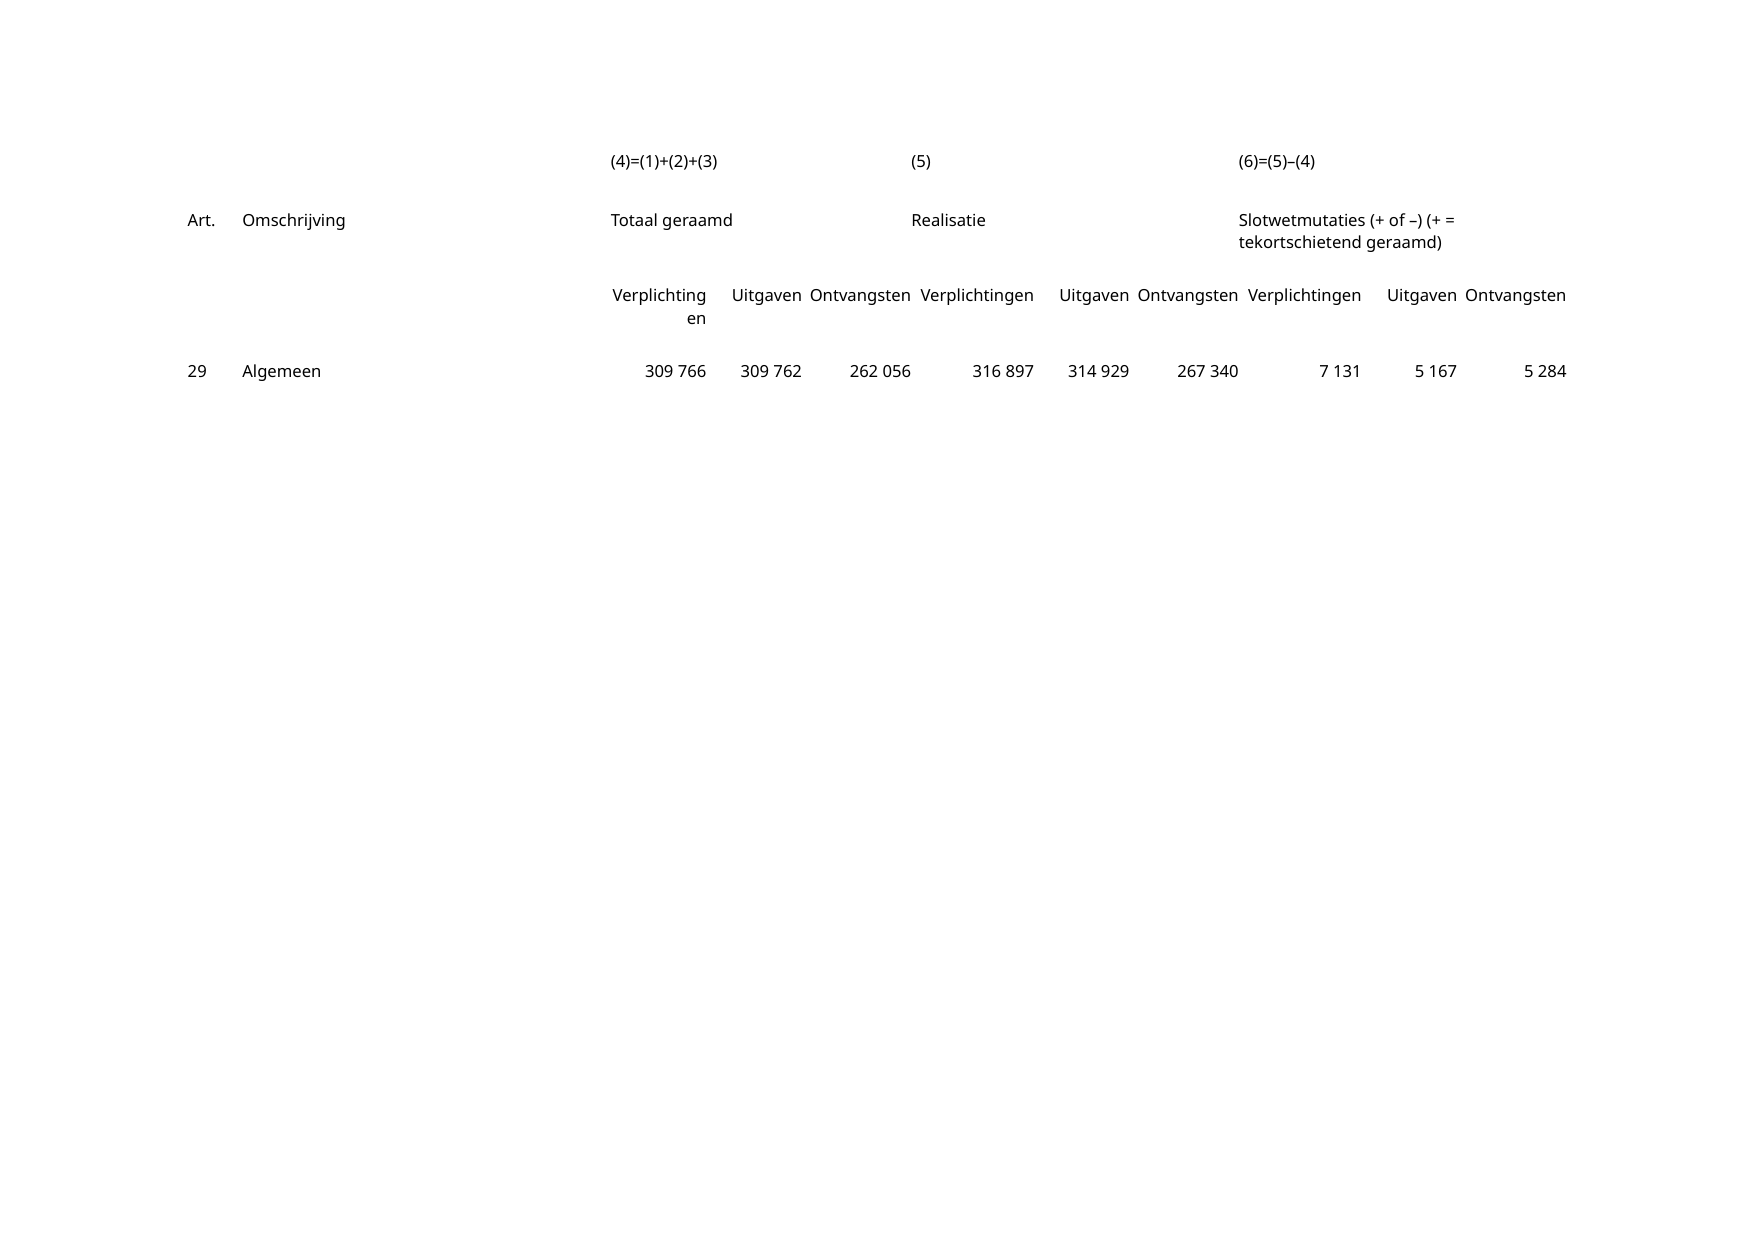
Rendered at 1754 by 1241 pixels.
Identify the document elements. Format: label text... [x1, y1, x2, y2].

table_header [242, 150, 611, 208]
table_cell 316 897 [911, 359, 1034, 412]
table_cell [188, 284, 242, 359]
table_cell 5 284 [1457, 359, 1566, 412]
table_cell Verplichtingen [611, 284, 706, 359]
table_cell Ontvangsten [802, 284, 911, 359]
table_header (6)=(5)–(4) [1239, 150, 1566, 208]
table_cell Totaal geraamd [611, 209, 911, 284]
table_cell Verplichtingen [911, 284, 1034, 359]
table_header (5) [911, 150, 1238, 208]
table_cell Uitgaven [1034, 284, 1129, 359]
table_cell Realisatie [911, 209, 1238, 284]
table_cell Slotwetmutaties (+ of –) (+ = tekortschietend geraamd) [1239, 209, 1566, 284]
table_cell Omschrijving [242, 209, 611, 284]
table_cell 309 766 [611, 359, 706, 412]
table_header (4)=(1)+(2)+(3) [611, 150, 911, 208]
table_cell Uitgaven [1361, 284, 1457, 359]
table_cell 262 056 [802, 359, 911, 412]
table_cell 5 167 [1361, 359, 1457, 412]
table_cell [242, 284, 611, 359]
table_cell Algemeen [242, 359, 611, 412]
table_cell 29 [188, 359, 242, 412]
table_cell 314 929 [1034, 359, 1129, 412]
table_cell Verplichtingen [1239, 284, 1361, 359]
table_cell Ontvangsten [1129, 284, 1238, 359]
table_cell Ontvangsten [1457, 284, 1566, 359]
table_cell 309 762 [706, 359, 802, 412]
table_header [188, 150, 242, 208]
table_cell Uitgaven [706, 284, 802, 359]
table_cell 267 340 [1129, 359, 1238, 412]
table_cell 7 131 [1239, 359, 1361, 412]
table_cell Art. [188, 209, 242, 284]
